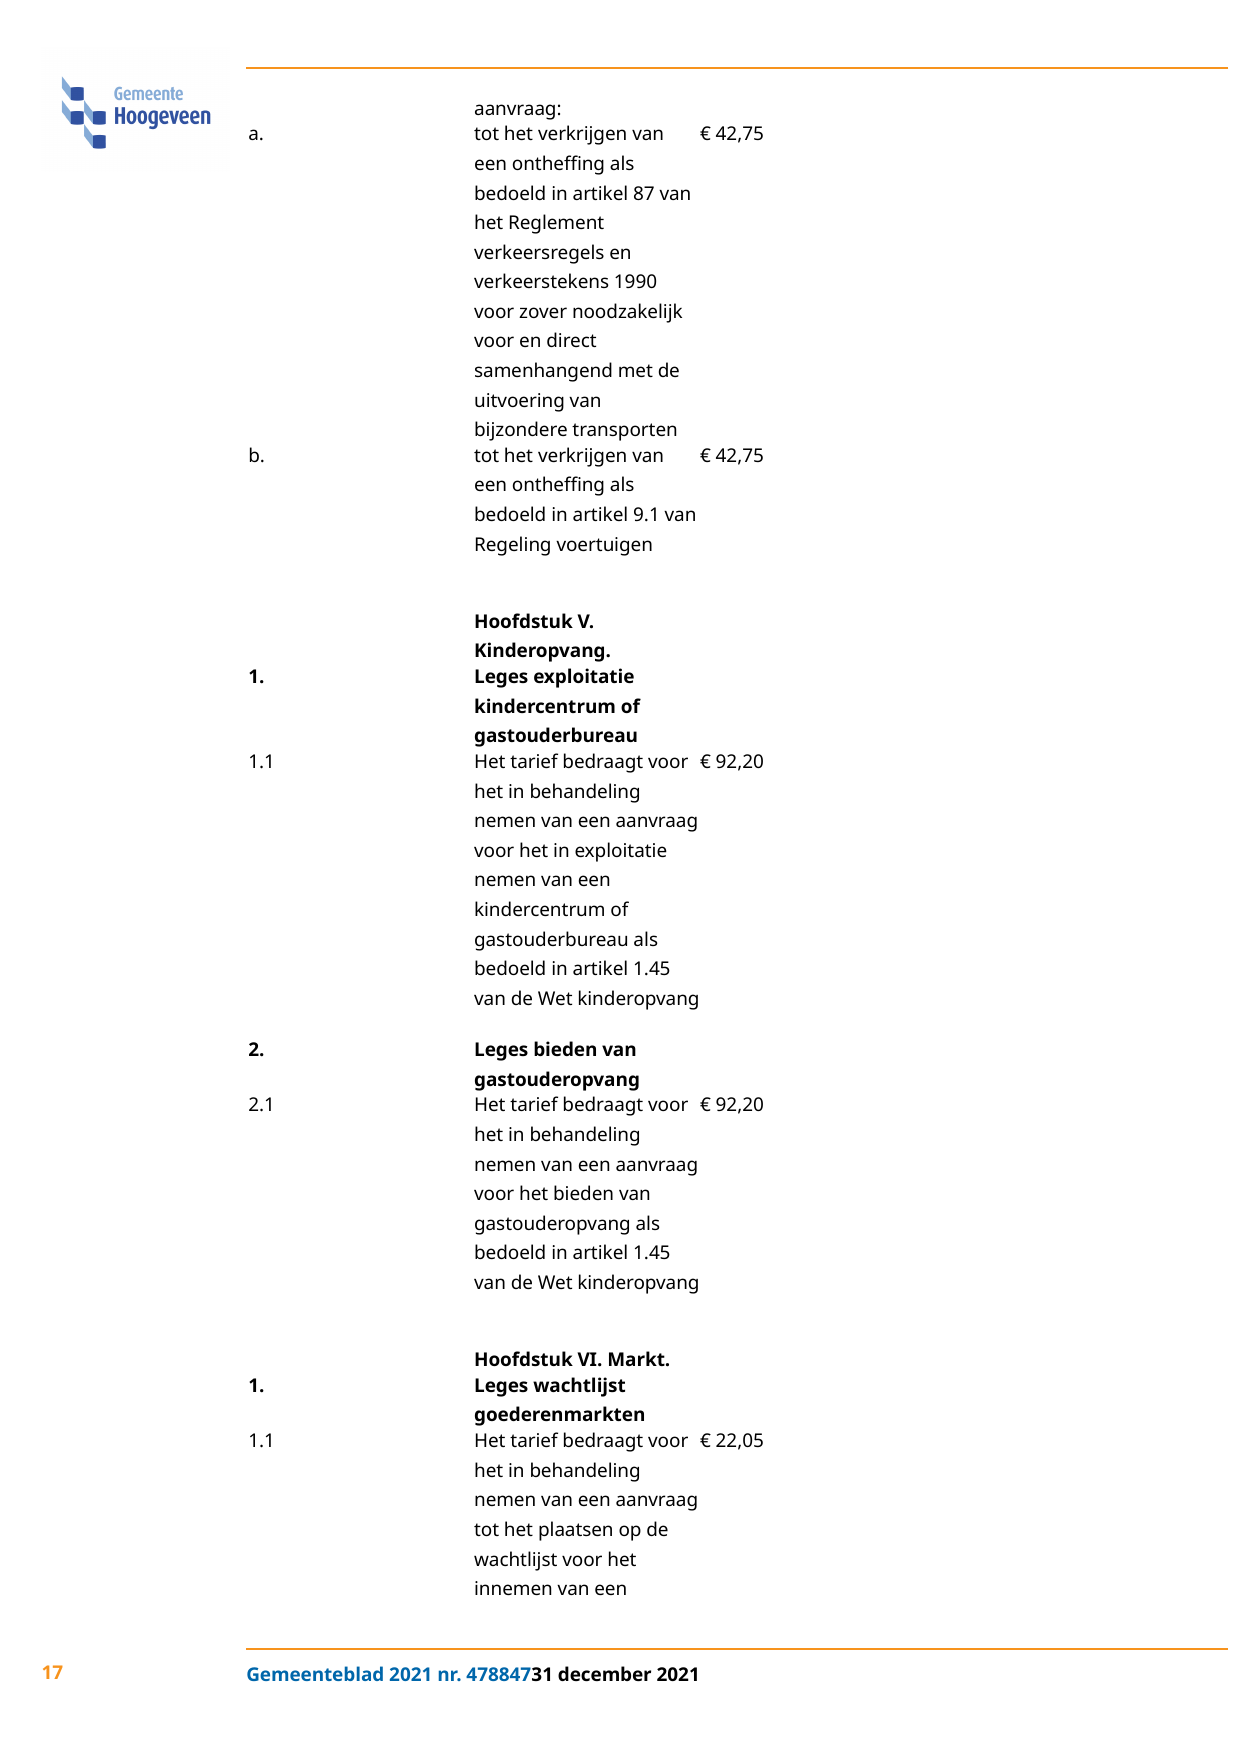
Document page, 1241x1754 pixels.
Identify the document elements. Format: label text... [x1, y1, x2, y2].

table_cell aanvraag: [474, 95, 700, 121]
table_cell [248, 1295, 474, 1321]
table_cell [926, 1092, 1152, 1295]
table_cell € 22,05 [700, 1428, 926, 1601]
table_cell [700, 1036, 926, 1092]
table_cell [248, 95, 474, 121]
table_cell 1.1 [248, 748, 474, 1011]
table_cell Het tarief bedraagt voor het in behandeling nemen van een aanvraag voor het in exploitatie nemen van een kindercentrum of gastouderbureau als bedoeld in artikel 1.45 van de Wet kinderopvang [474, 748, 700, 1011]
table_cell € 42,75 [700, 121, 926, 442]
table_cell Leges bieden van gastouderopvang [474, 1036, 700, 1092]
table_cell [474, 557, 700, 582]
table_cell 2. [248, 1036, 474, 1092]
table_cell b. [248, 442, 474, 557]
table_cell [248, 582, 474, 608]
table_cell tot het verkrijgen van een ontheffing als bedoeld in artikel 87 van het Reglement verkeersregels en verkeerstekens 1990 voor zover noodzakelijk voor en direct samenhangend met de uitvoering van bijzondere transporten [474, 121, 700, 442]
table_cell [926, 608, 1152, 663]
table_cell [700, 582, 926, 608]
table_cell [926, 557, 1152, 582]
table_cell 1.1 [248, 1428, 474, 1601]
table_cell [700, 663, 926, 748]
picture [41, 47, 231, 172]
table_cell [248, 557, 474, 582]
table_cell [474, 1321, 700, 1346]
table_cell [474, 1295, 700, 1321]
table_cell [700, 1346, 926, 1372]
table_cell [700, 95, 926, 121]
table_cell Het tarief bedraagt voor het in behandeling nemen van een aanvraag tot het plaatsen op de wachtlijst voor het innemen van een [474, 1428, 700, 1601]
table_cell Het tarief bedraagt voor het in behandeling nemen van een aanvraag voor het bieden van gastouderopvang als bedoeld in artikel 1.45 van de Wet kinderopvang [474, 1092, 700, 1295]
table_cell [926, 95, 1152, 121]
table_cell [926, 442, 1152, 557]
table_cell [474, 1011, 700, 1036]
table_cell € 42,75 [700, 442, 926, 557]
table_cell [926, 1321, 1152, 1346]
table_cell Leges exploitatie kindercentrum of gastouderbureau [474, 663, 700, 748]
table_cell [700, 1321, 926, 1346]
table_cell [700, 557, 926, 582]
table_cell [926, 748, 1152, 1011]
table_cell [926, 1428, 1152, 1601]
table_cell [700, 1372, 926, 1427]
table_cell a. [248, 121, 474, 442]
table_cell tot het verkrijgen van een ontheffing als bedoeld in artikel 9.1 van Regeling voertuigen [474, 442, 700, 557]
table_cell [926, 1346, 1152, 1372]
table_cell 1. [248, 663, 474, 748]
table_cell [248, 608, 474, 663]
table_cell [926, 663, 1152, 748]
table_cell Hoofdstuk VI. Markt. [474, 1346, 700, 1372]
table_cell [474, 582, 700, 608]
table_cell [700, 1011, 926, 1036]
table_cell € 92,20 [700, 748, 926, 1011]
table_cell 1. [248, 1372, 474, 1427]
table_cell [700, 608, 926, 663]
table_cell 2.1 [248, 1092, 474, 1295]
table_cell Leges wachtlijst goederenmarkten [474, 1372, 700, 1427]
table_cell Hoofdstuk V. Kinderopvang. [474, 608, 700, 663]
table_cell [248, 1346, 474, 1372]
table_cell [248, 1321, 474, 1346]
table_cell [926, 121, 1152, 442]
table_cell [248, 1011, 474, 1036]
table_cell € 92,20 [700, 1092, 926, 1295]
table_cell [700, 1295, 926, 1321]
table_cell [926, 582, 1152, 608]
table_cell [926, 1372, 1152, 1427]
table_cell [926, 1011, 1152, 1036]
table_cell [926, 1036, 1152, 1092]
table_cell [926, 1295, 1152, 1321]
